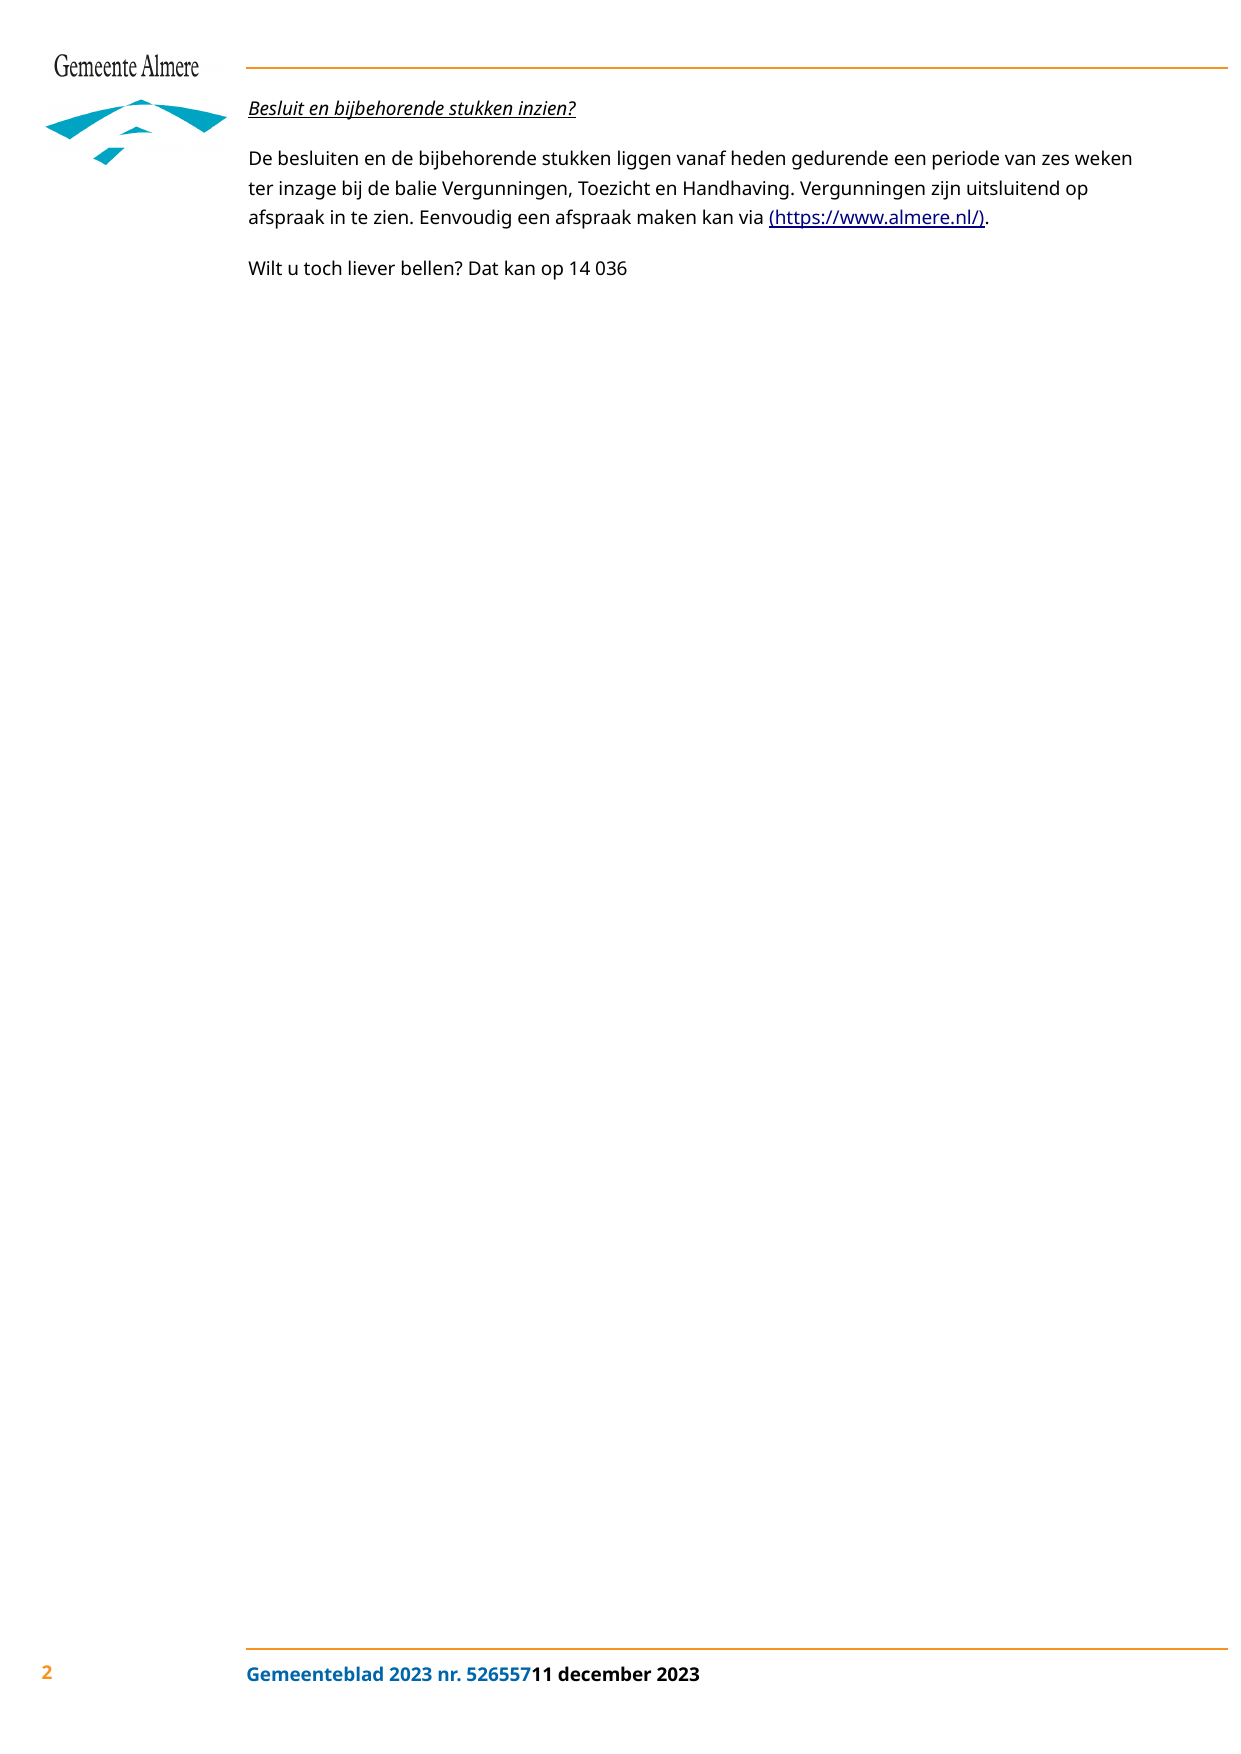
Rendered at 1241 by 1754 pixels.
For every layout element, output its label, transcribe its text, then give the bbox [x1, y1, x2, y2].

text De besluiten en de bijbehorende stukken liggen vanaf heden gedurende een periode van zes weken ter inzage bij de balie Vergunningen, Toezicht en Handhaving. Vergunningen zijn uitsluitend op afspraak in te zien. Eenvoudig een afspraak maken kan via (https://www.almere.nl/). [248, 145, 1152, 230]
text Wilt u toch liever bellen? Dat kan op 14 036 [248, 255, 1152, 281]
text Besluit en bijbehorende stukken inzien? [248, 95, 1152, 121]
picture [41, 47, 231, 172]
